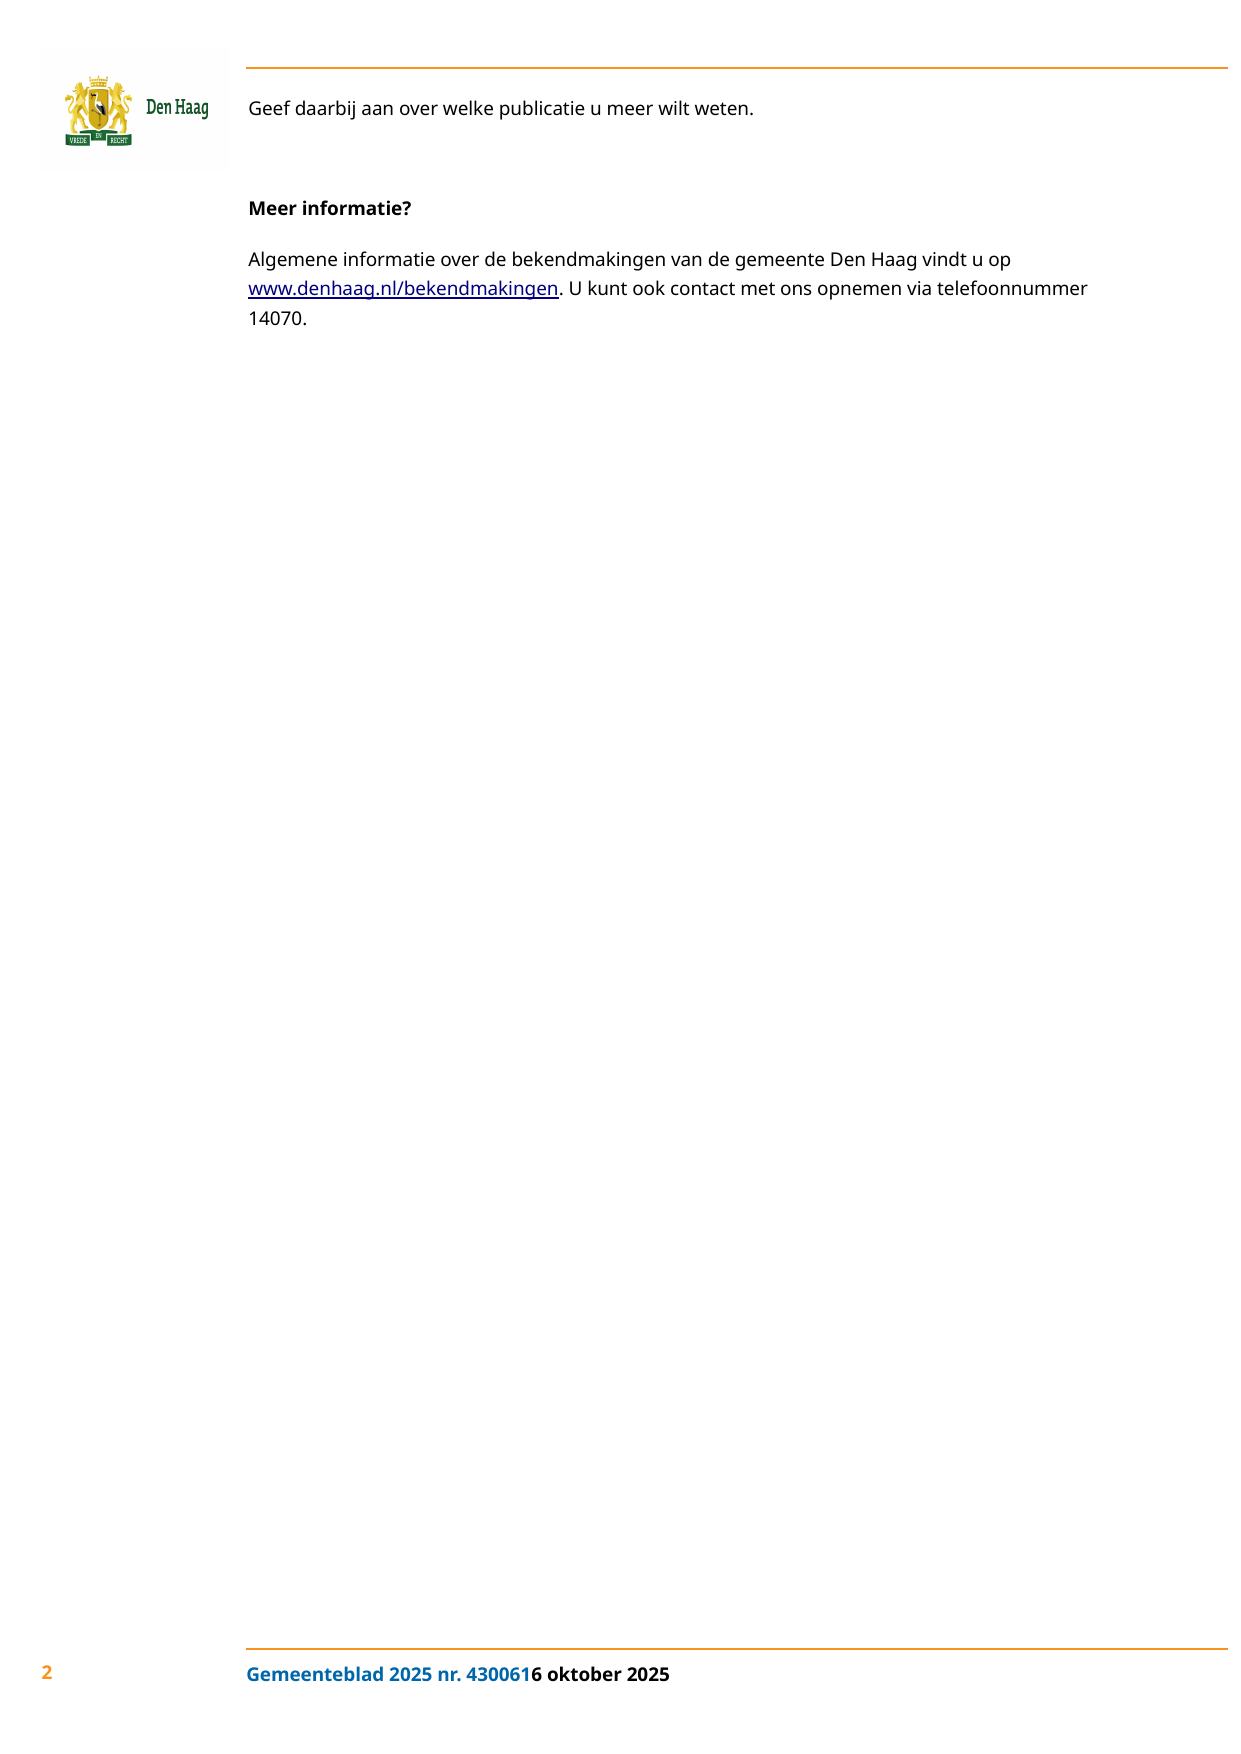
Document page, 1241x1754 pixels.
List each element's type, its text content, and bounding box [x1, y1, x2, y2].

text Meer informatie? [248, 196, 1152, 221]
text Geef daarbij aan over welke publicatie u meer wilt weten. [248, 95, 1152, 121]
picture [41, 47, 231, 172]
text Algemene informatie over de bekendmakingen van de gemeente Den Haag vindt u op www.denhaag.nl/bekendmakingen. U kunt ook contact met ons opnemen via telefoonnummer 14070. [248, 246, 1152, 331]
